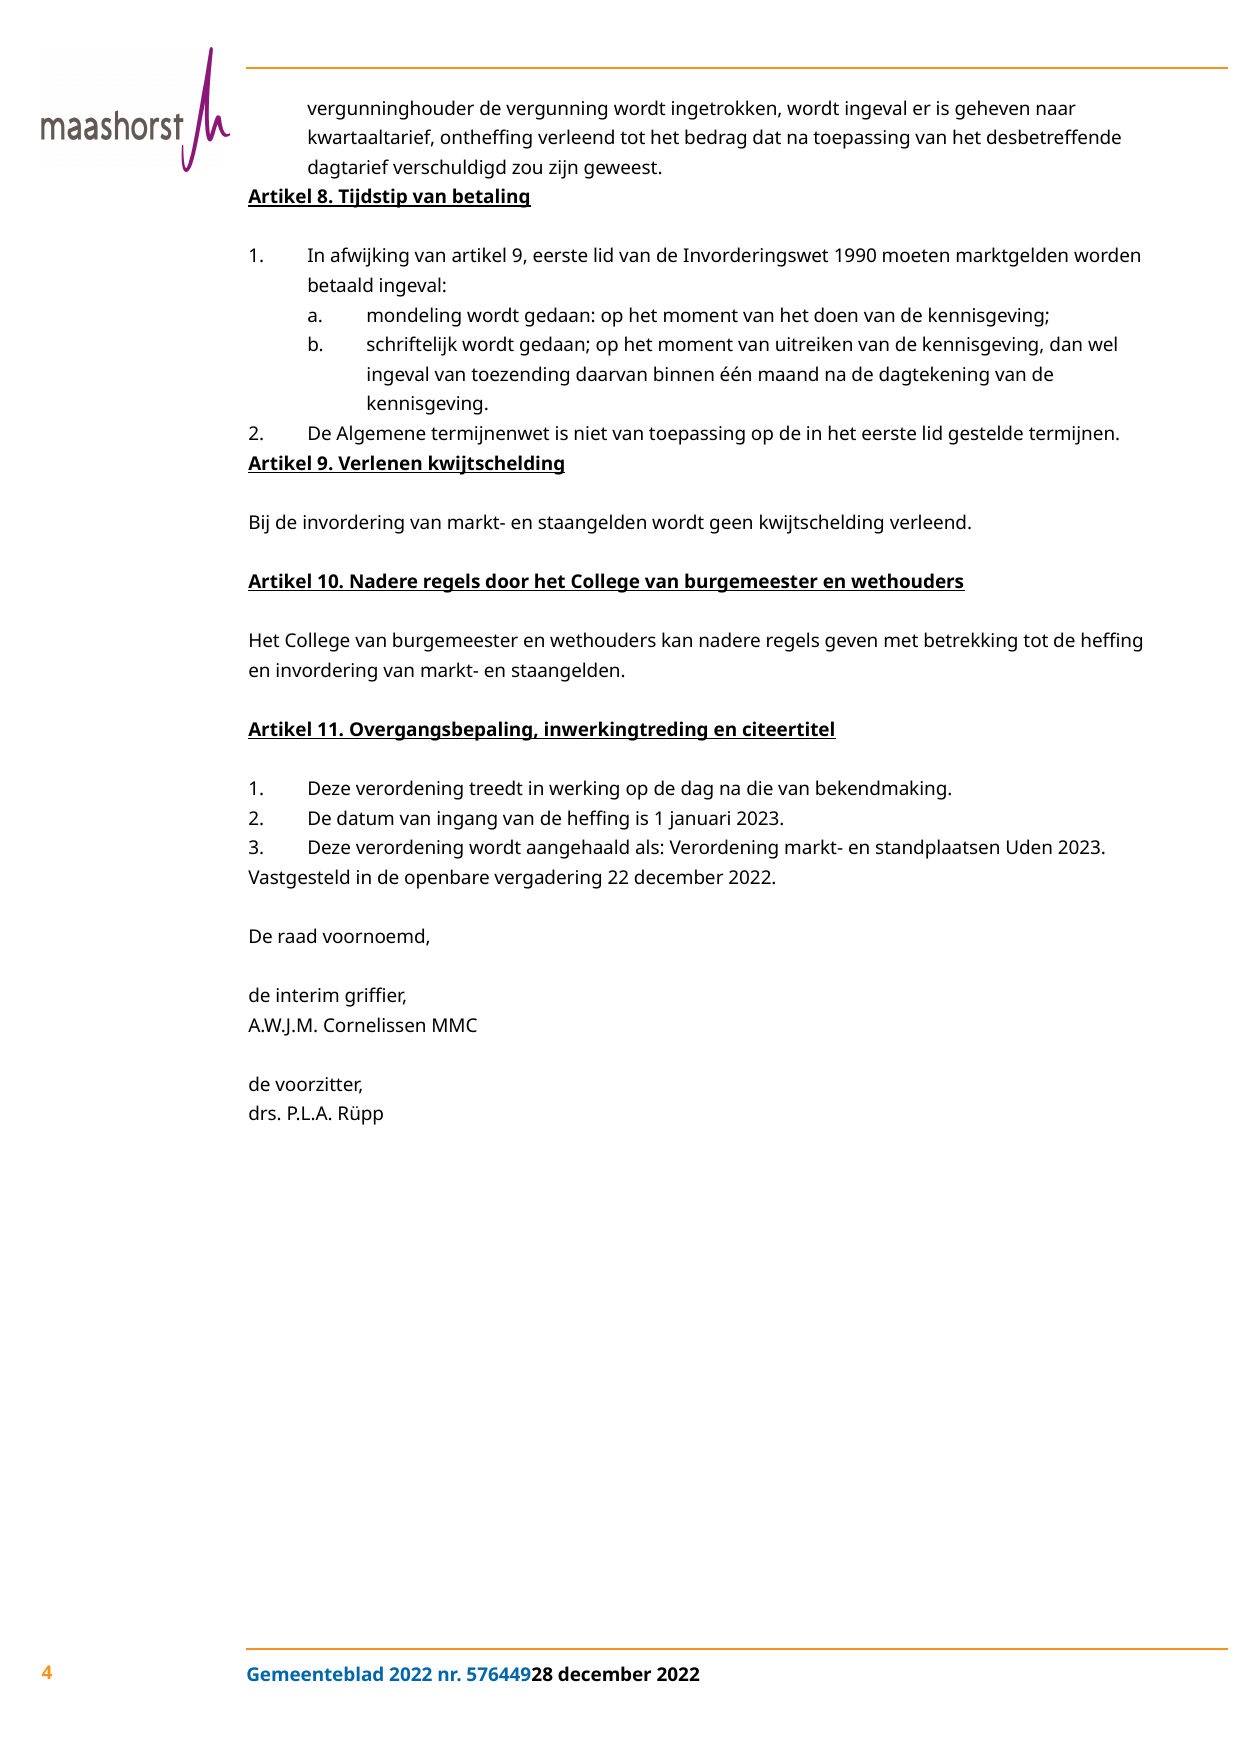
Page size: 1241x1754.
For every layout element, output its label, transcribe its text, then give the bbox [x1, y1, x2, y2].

text de voorzitter, [248, 1071, 1152, 1097]
text Artikel 8. Tijdstip van betaling [248, 183, 1152, 209]
text Het College van burgemeester en wethouders kan nadere regels geven met betrekking tot de heffing en invordering van markt- en staangelden. [248, 627, 1152, 683]
list schriftelijk wordt gedaan; op het moment van uitreiken van de kennisgeving, dan wel ingeval van toezending daarvan binnen één maand na de dagtekening van de kennisgeving. [307, 331, 1152, 416]
list vergunninghouder de vergunning wordt ingetrokken, wordt ingeval er is geheven naar kwartaaltarief, ontheffing verleend tot het bedrag dat na toepassing van het desbetreffende dagtarief verschuldigd zou zijn geweest. [248, 95, 1152, 180]
list De Algemene termijnenwet is niet van toepassing op de in het eerste lid gestelde termijnen. [248, 420, 1152, 446]
list In afwijking van artikel 9, eerste lid van de Invorderingswet 1990 moeten marktgelden worden betaald ingeval: [248, 243, 1152, 298]
text Vastgesteld in de openbare vergadering 22 december 2022. [248, 864, 1152, 890]
text Bij de invordering van markt- en staangelden wordt geen kwijtschelding verleend. [248, 509, 1152, 535]
list mondeling wordt gedaan: op het moment van het doen van de kennisgeving; [307, 302, 1152, 328]
text De raad voornoemd, [248, 923, 1152, 949]
text drs. P.L.A. Rüpp [248, 1101, 1152, 1126]
text Artikel 9. Verlenen kwijtschelding [248, 450, 1152, 476]
list Deze verordening treedt in werking op de dag na die van bekendmaking. [248, 775, 1152, 801]
text A.W.J.M. Cornelissen MMC [248, 1012, 1152, 1038]
text Artikel 11. Overgangsbepaling, inwerkingtreding en citeertitel [248, 716, 1152, 742]
list De datum van ingang van de heffing is 1 januari 2023. [248, 805, 1152, 831]
text de interim griffier, [248, 982, 1152, 1008]
text Artikel 10. Nadere regels door het College van burgemeester en wethouders [248, 568, 1152, 594]
picture [41, 47, 231, 172]
list Deze verordening wordt aangehaald als: Verordening markt- en standplaatsen Uden 2023. [248, 834, 1152, 860]
